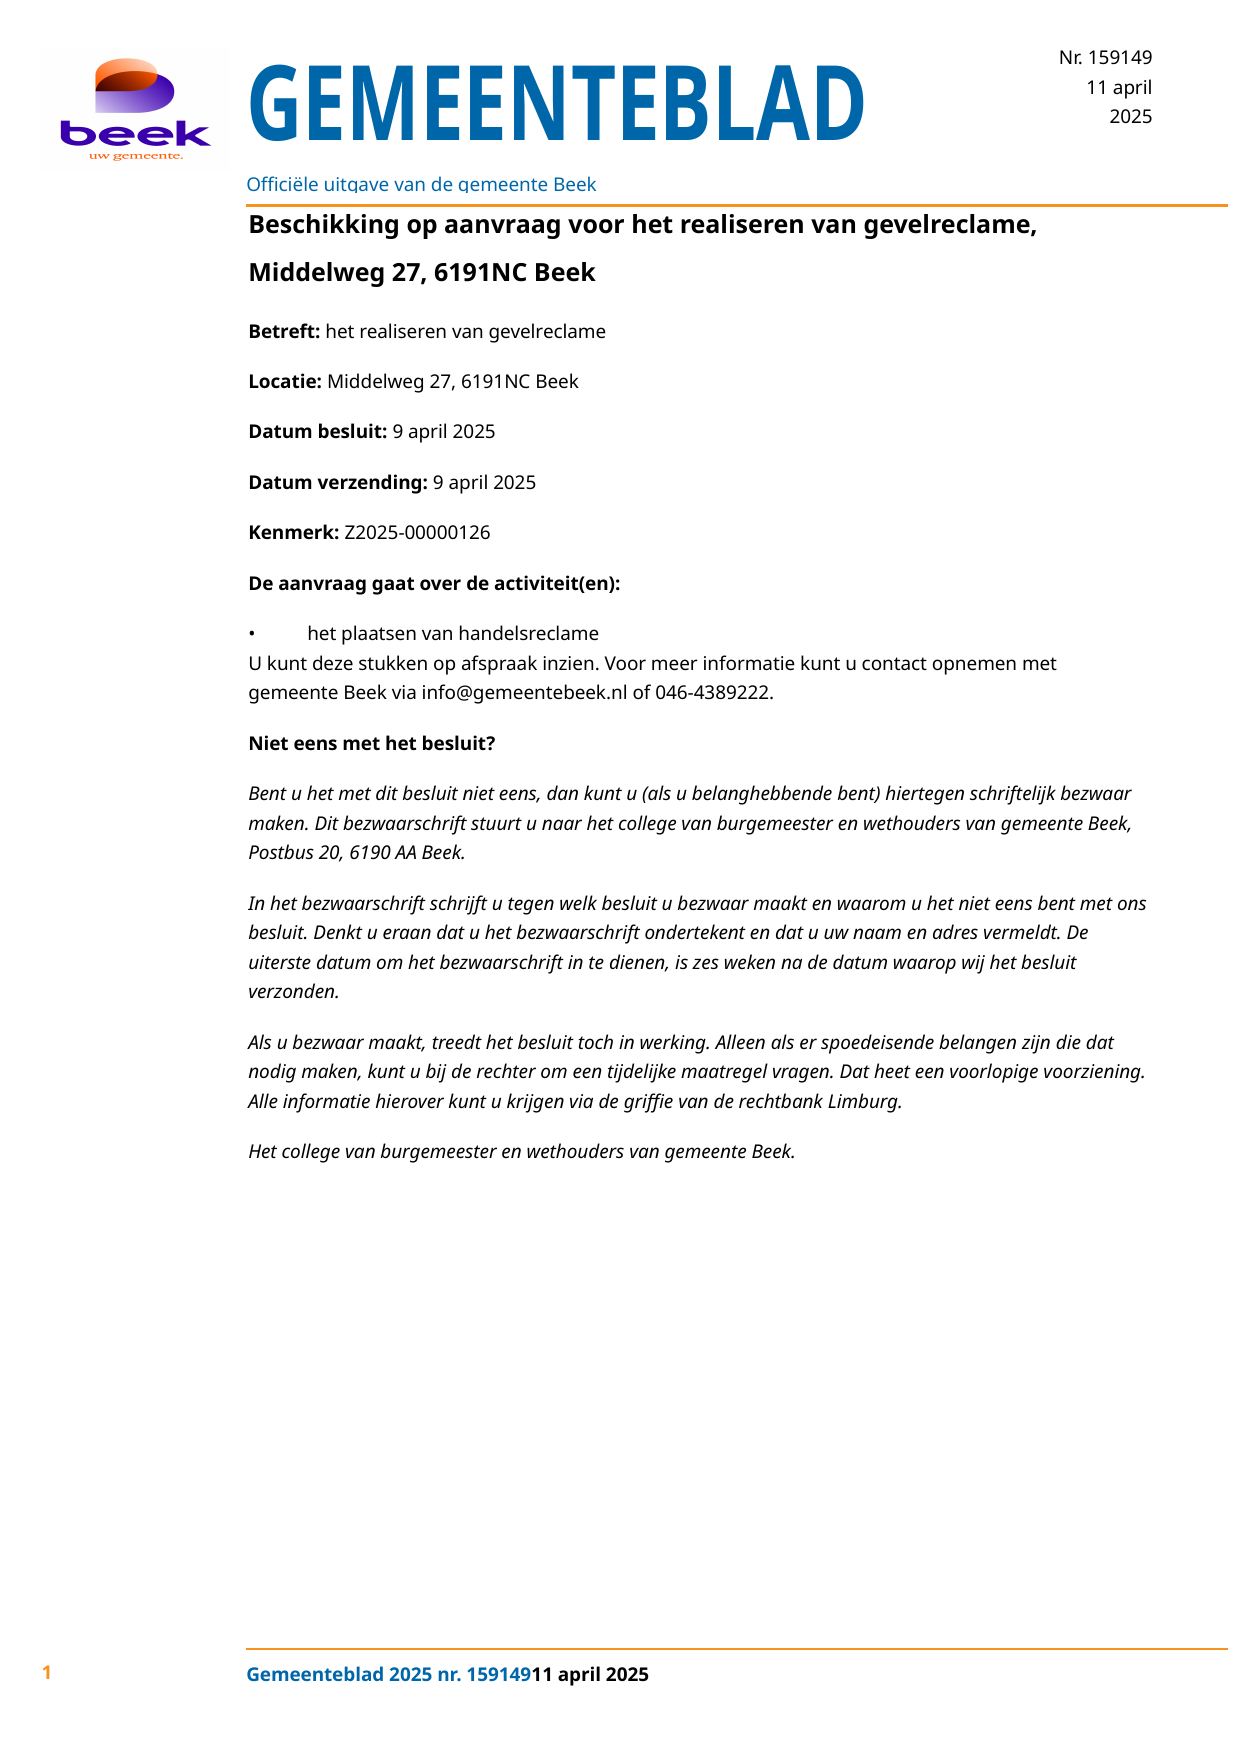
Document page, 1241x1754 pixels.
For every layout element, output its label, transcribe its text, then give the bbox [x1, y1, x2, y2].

text Als u bezwaar maakt, treedt het besluit toch in werking. Alleen als er spoedeisende belangen zijn die dat nodig maken, kunt u bij de rechter om een tijdelijke maatregel vragen. Dat heet een voorlopige voorziening. Alle informatie hierover kunt u krijgen via de griffie van de rechtbank Limburg. [248, 1029, 1152, 1114]
picture [41, 47, 231, 172]
text Bent u het met dit besluit niet eens, dan kunt u (als u belanghebbende bent) hiertegen schriftelijk bezwaar maken. Dit bezwaarschrift stuurt u naar het college van burgemeester en wethouders van gemeente Beek, Postbus 20, 6190 AA Beek. [248, 780, 1152, 865]
text Beschikking op aanvraag voor het realiseren van gevelreclame, Middelweg 27, 6191NC Beek [248, 207, 1152, 288]
text De aanvraag gaat over de activiteit(en): [248, 570, 1152, 596]
text In het bezwaarschrift schrijft u tegen welk besluit u bezwaar maakt en waarom u het niet eens bent met ons besluit. Denkt u eraan dat u het bezwaarschrift ondertekent en dat u uw naam en adres vermeldt. De uiterste datum om het bezwaarschrift in te dienen, is zes weken na de datum waarop wij het besluit verzonden. [248, 890, 1152, 1004]
text U kunt deze stukken op afspraak inzien. Voor meer informatie kunt u contact opnemen met gemeente Beek via info@gemeentebeek.nl of 046-4389222. [248, 650, 1152, 705]
text Het college van burgemeester en wethouders van gemeente Beek. [248, 1139, 1152, 1164]
text Betreft: het realiseren van gevelreclame [248, 318, 1152, 344]
text Locatie: Middelweg 27, 6191NC Beek [248, 368, 1152, 394]
text Kenmerk: Z2025-00000126 [248, 519, 1152, 545]
text Datum besluit: 9 april 2025 [248, 419, 1152, 444]
text Niet eens met het besluit? [248, 730, 1152, 756]
text Datum verzending: 9 april 2025 [248, 469, 1152, 495]
list het plaatsen van handelsreclame [248, 620, 1152, 646]
